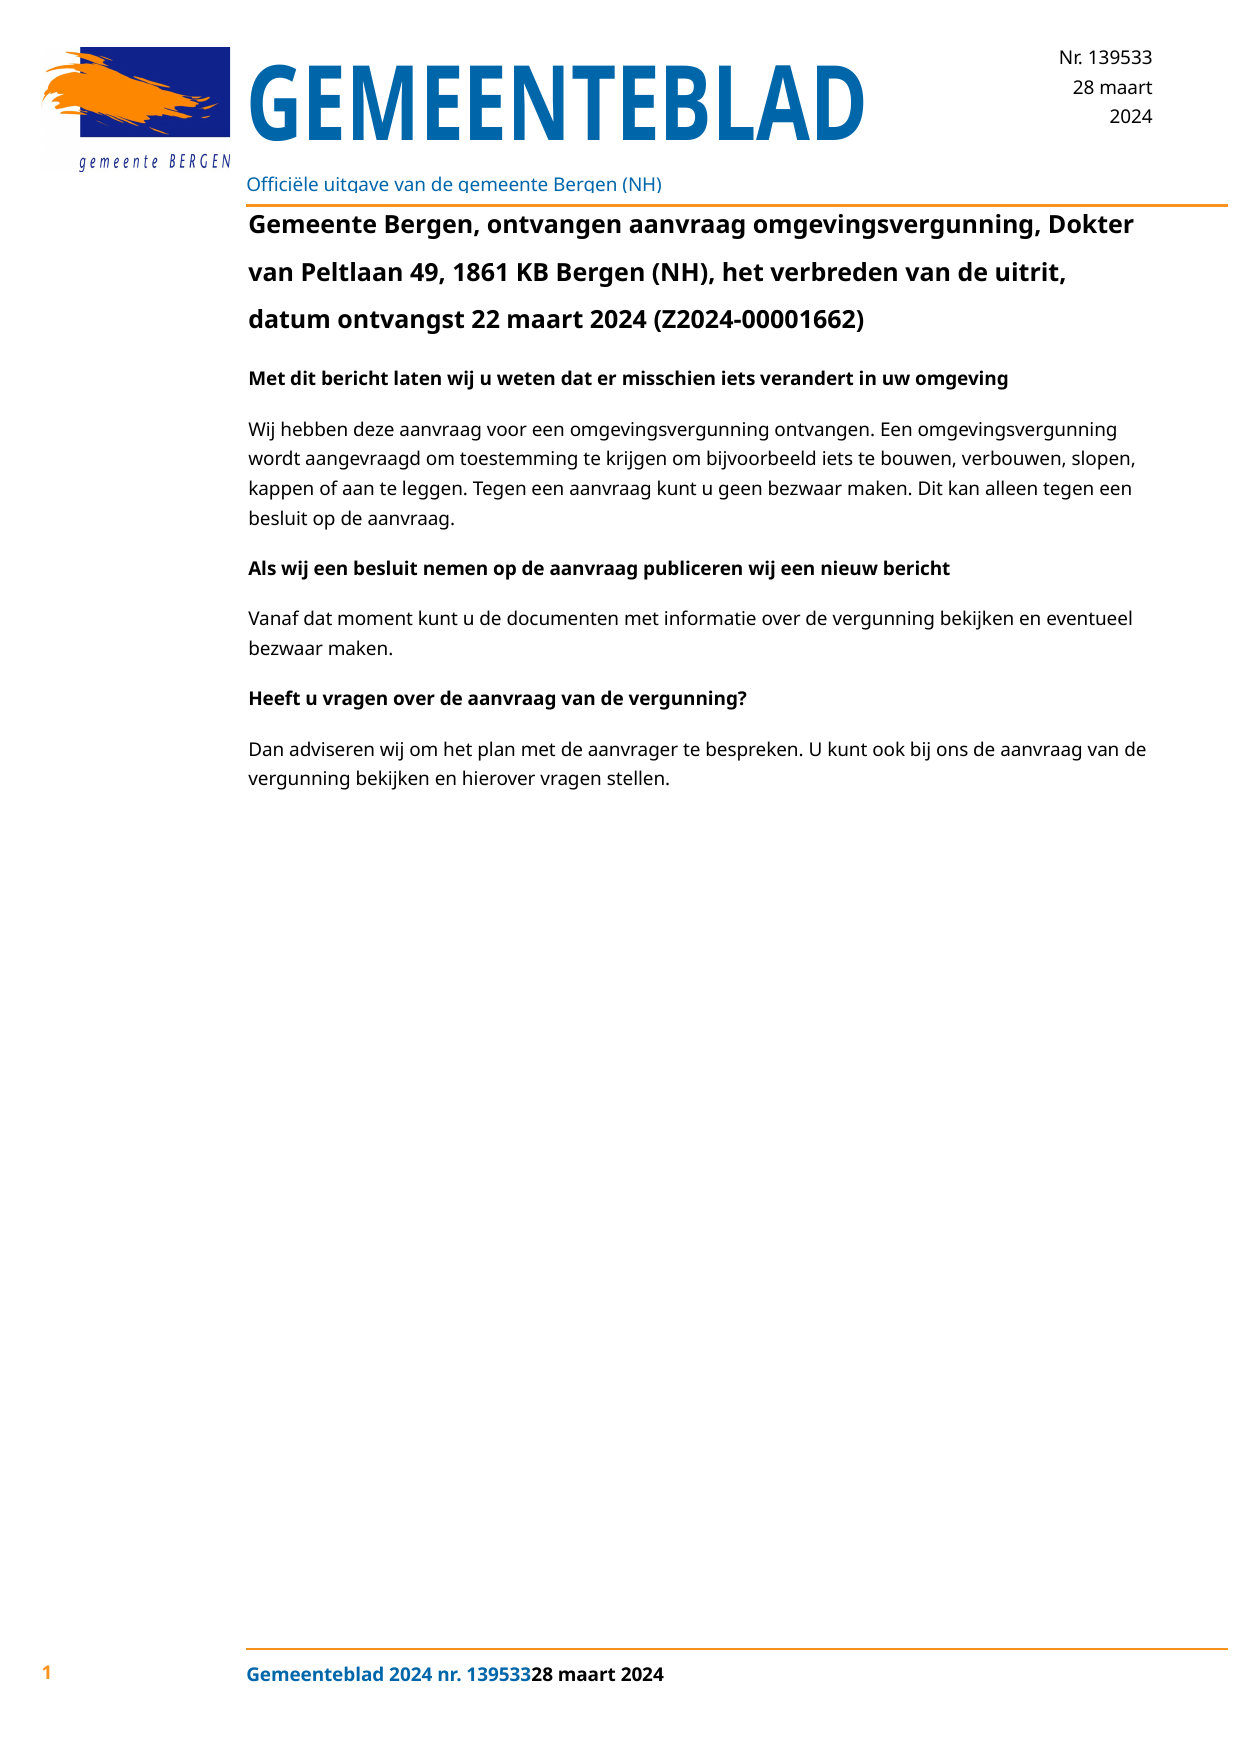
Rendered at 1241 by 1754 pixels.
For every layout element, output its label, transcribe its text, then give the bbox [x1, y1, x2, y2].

text Heeft u vragen over de aanvraag van de vergunning? [248, 686, 1152, 711]
text Als wij een besluit nemen op de aanvraag publiceren wij een nieuw bericht [248, 555, 1152, 581]
text Gemeente Bergen, ontvangen aanvraag omgevingsvergunning, Dokter van Peltlaan 49, 1861 KB Bergen (NH), het verbreden van de uitrit, datum ontvangst 22 maart 2024 (Z2024-00001662) [248, 207, 1152, 336]
picture [41, 47, 231, 172]
text Dan adviseren wij om het plan met de aanvrager te bespreken. U kunt ook bij ons de aanvraag van de vergunning bekijken en hierover vragen stellen. [248, 736, 1152, 791]
text Vanaf dat moment kunt u de documenten met informatie over de vergunning bekijken en eventueel bezwaar maken. [248, 606, 1152, 661]
text Wij hebben deze aanvraag voor een omgevingsvergunning ontvangen. Een omgevingsvergunning wordt aangevraagd om toestemming te krijgen om bijvoorbeeld iets te bouwen, verbouwen, slopen, kappen of aan te leggen. Tegen een aanvraag kunt u geen bezwaar maken. Dit kan alleen tegen een besluit op de aanvraag. [248, 416, 1152, 530]
text Met dit bericht laten wij u weten dat er misschien iets verandert in uw omgeving [248, 366, 1152, 391]
